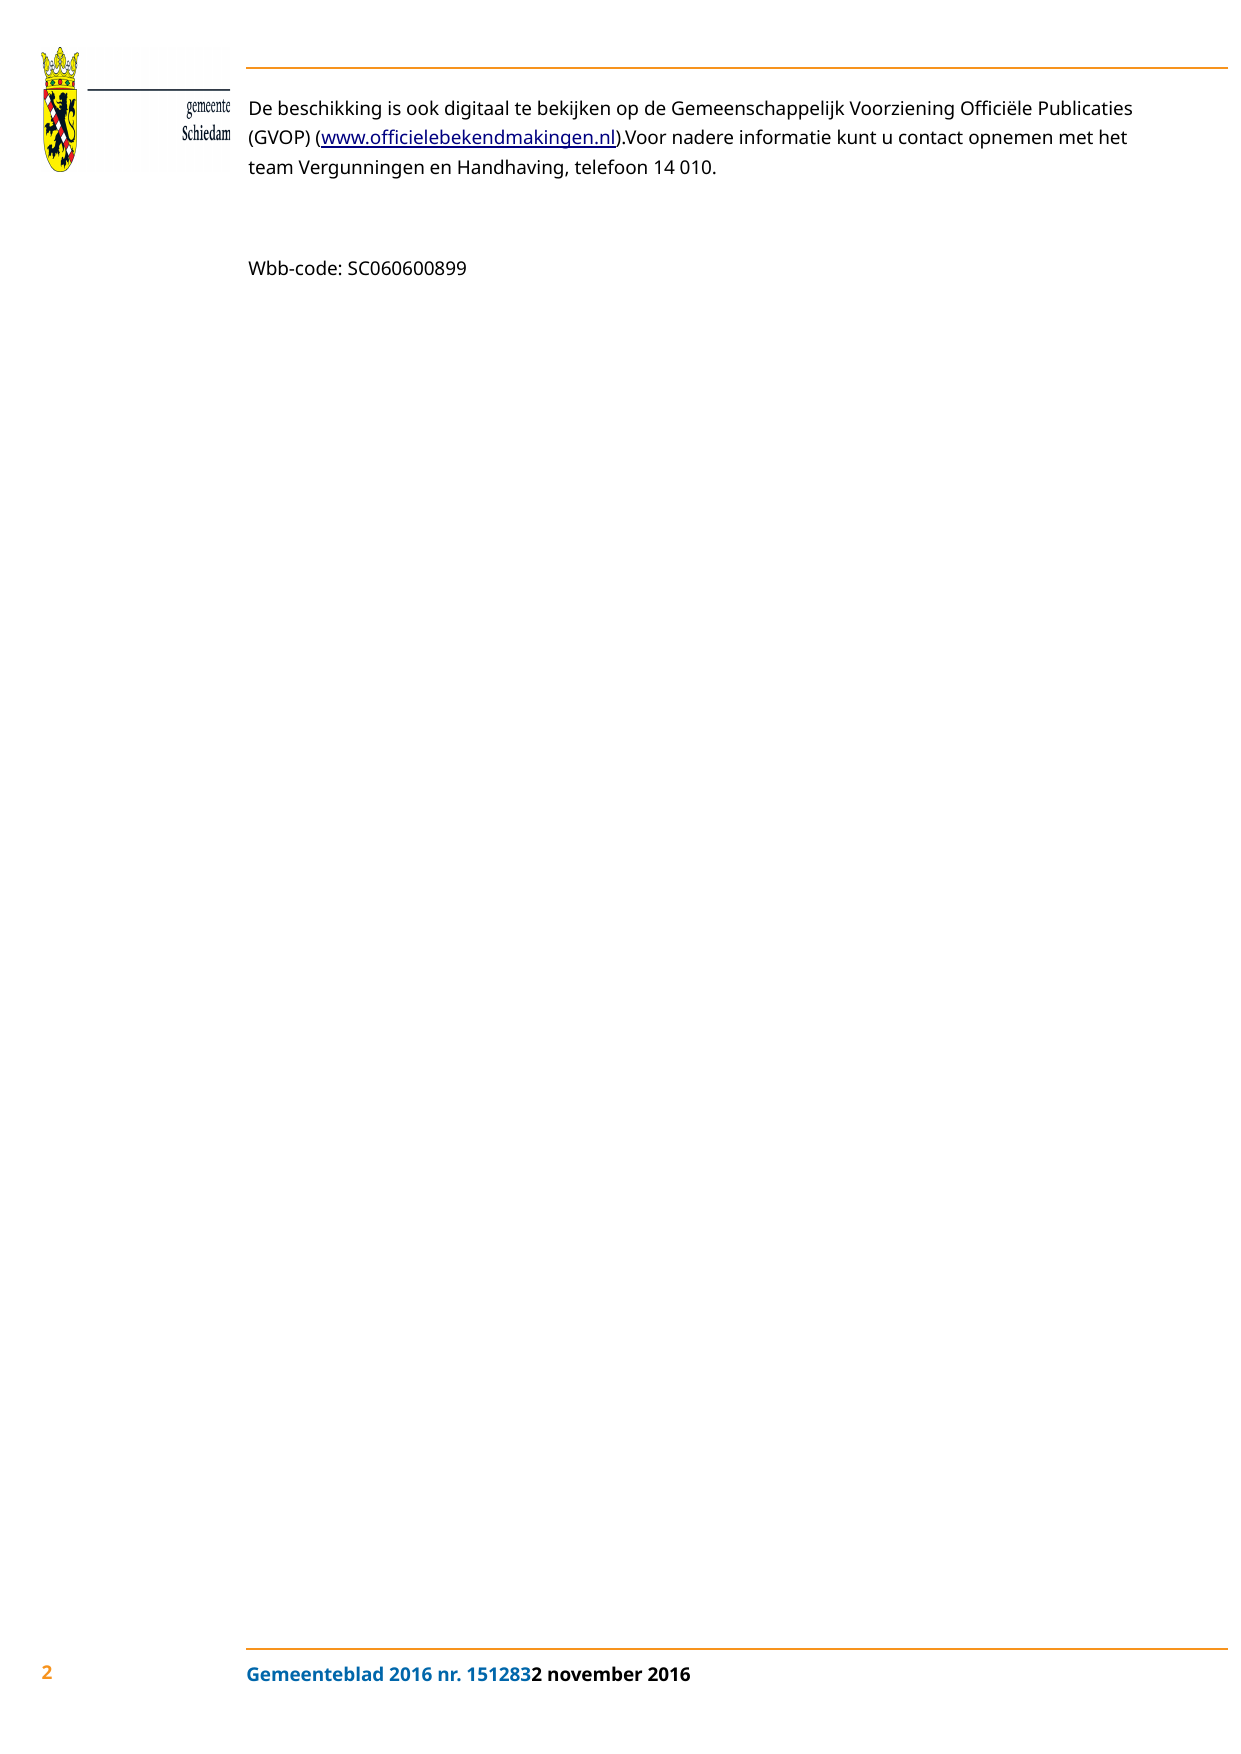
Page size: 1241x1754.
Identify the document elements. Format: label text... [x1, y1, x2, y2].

picture [41, 47, 231, 172]
text De beschikking is ook digitaal te bekijken op de Gemeenschappelijk Voorziening Officiële Publicaties (GVOP) (www.officielebekendmakingen.nl).Voor nadere informatie kunt u contact opnemen met het team Vergunningen en Handhaving, telefoon 14 010. [248, 95, 1152, 180]
text Wbb-code: SC060600899 [248, 255, 1152, 281]
